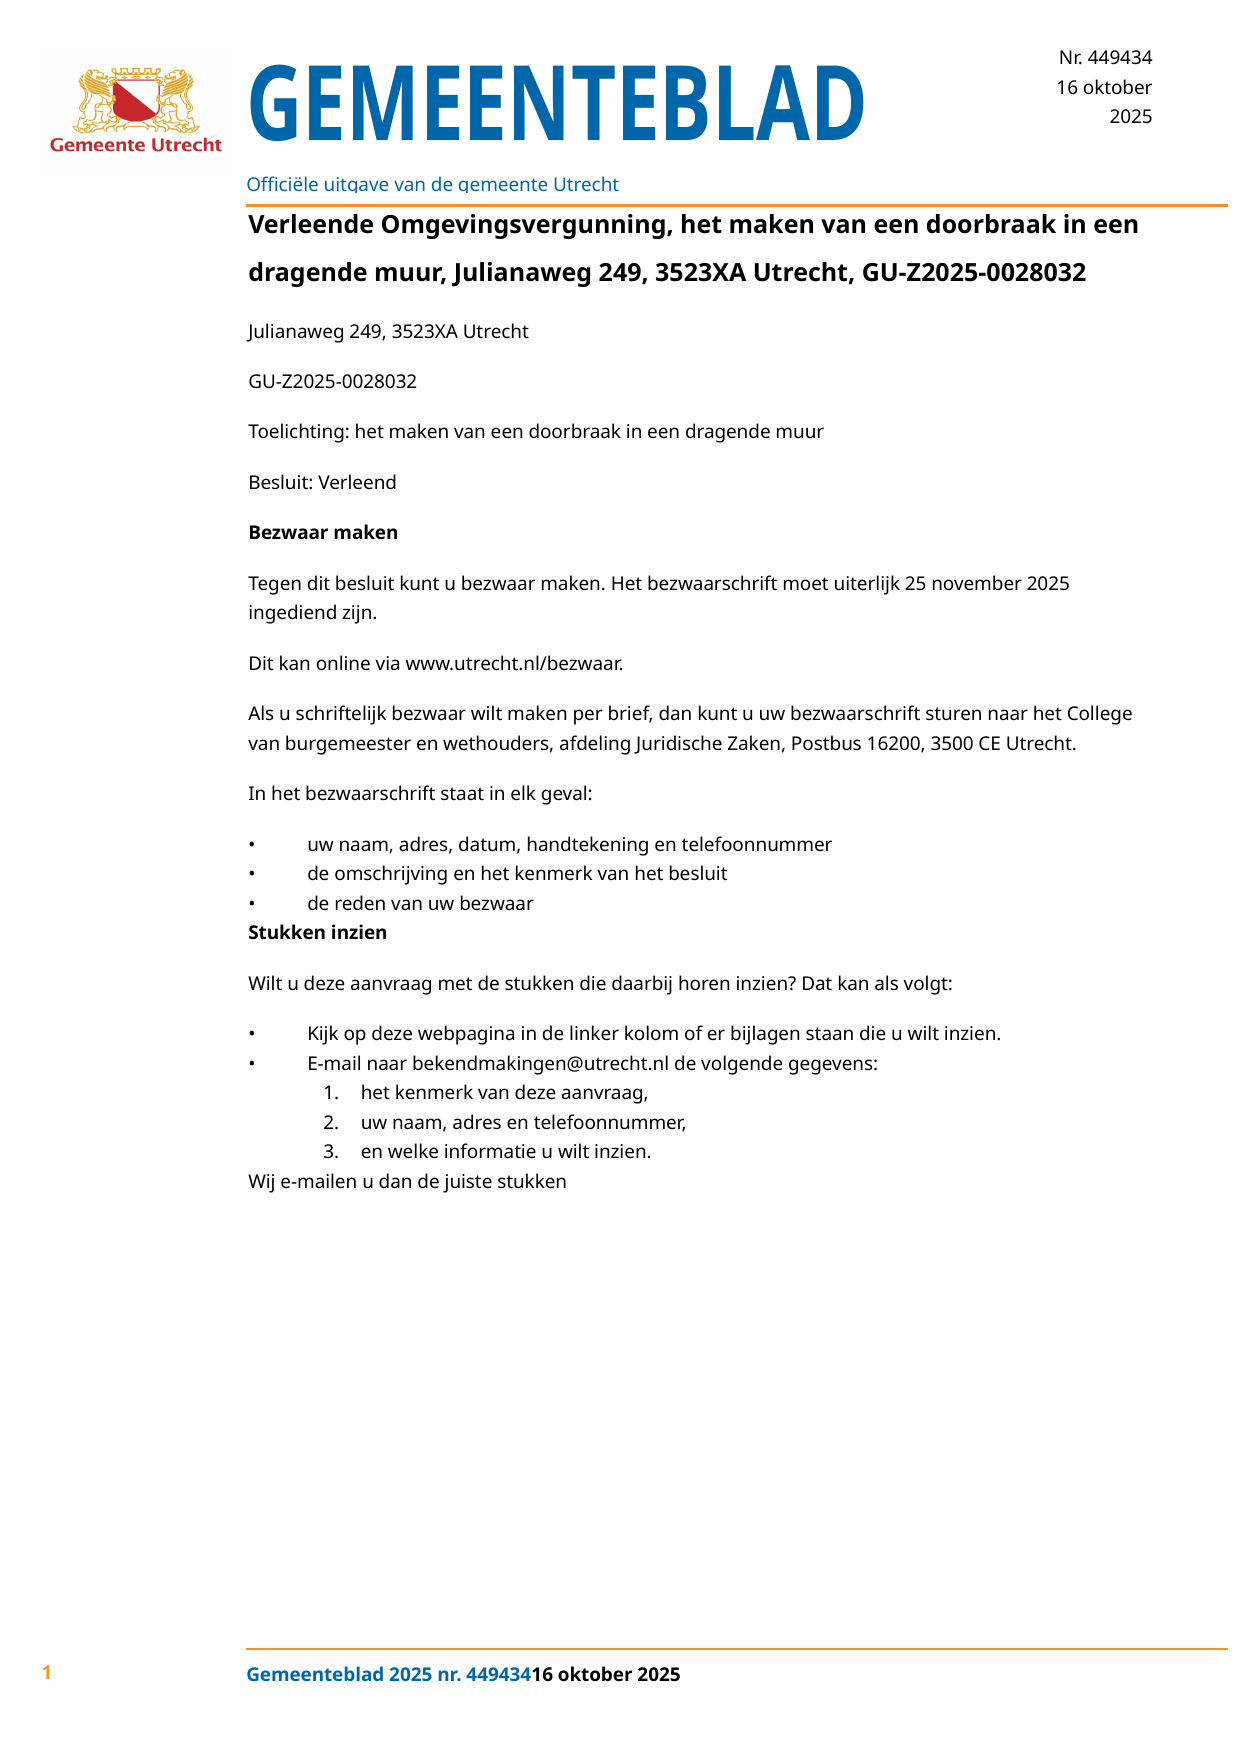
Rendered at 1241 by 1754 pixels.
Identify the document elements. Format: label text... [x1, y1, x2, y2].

text Dit kan online via www.utrecht.nl/bezwaar. [248, 650, 1152, 676]
text Wij e-mailen u dan de juiste stukken [248, 1168, 1152, 1194]
text Stukken inzien [248, 919, 1152, 945]
list de reden van uw bezwaar [248, 890, 1152, 916]
list uw naam, adres en telefoonnummer, [323, 1109, 1152, 1135]
text Julianaweg 249, 3523XA Utrecht [248, 318, 1152, 344]
list Kijk op deze webpagina in de linker kolom of er bijlagen staan die u wilt inzien. [248, 1020, 1152, 1046]
text Besluit: Verleend [248, 469, 1152, 495]
list het kenmerk van deze aanvraag, [323, 1079, 1152, 1105]
picture [41, 47, 231, 172]
text Tegen dit besluit kunt u bezwaar maken. Het bezwaarschrift moet uiterlijk 25 november 2025 ingediend zijn. [248, 570, 1152, 625]
text GU-Z2025-0028032 [248, 368, 1152, 394]
text Verleende Omgevingsvergunning, het maken van een doorbraak in een dragende muur, Julianaweg 249, 3523XA Utrecht, GU-Z2025-0028032 [248, 207, 1152, 288]
list uw naam, adres, datum, handtekening en telefoonnummer [248, 831, 1152, 857]
text Wilt u deze aanvraag met de stukken die daarbij horen inzien? Dat kan als volgt: [248, 970, 1152, 996]
text Toelichting: het maken van een doorbraak in een dragende muur [248, 419, 1152, 444]
text In het bezwaarschrift staat in elk geval: [248, 780, 1152, 806]
list E-mail naar bekendmakingen@utrecht.nl de volgende gegevens: [248, 1050, 1152, 1076]
text Als u schriftelijk bezwaar wilt maken per brief, dan kunt u uw bezwaarschrift sturen naar het College van burgemeester en wethouders, afdeling Juridische Zaken, Postbus 16200, 3500 CE Utrecht. [248, 700, 1152, 756]
list en welke informatie u wilt inzien. [323, 1139, 1152, 1164]
list de omschrijving en het kenmerk van het besluit [248, 860, 1152, 886]
text Bezwaar maken [248, 519, 1152, 545]
